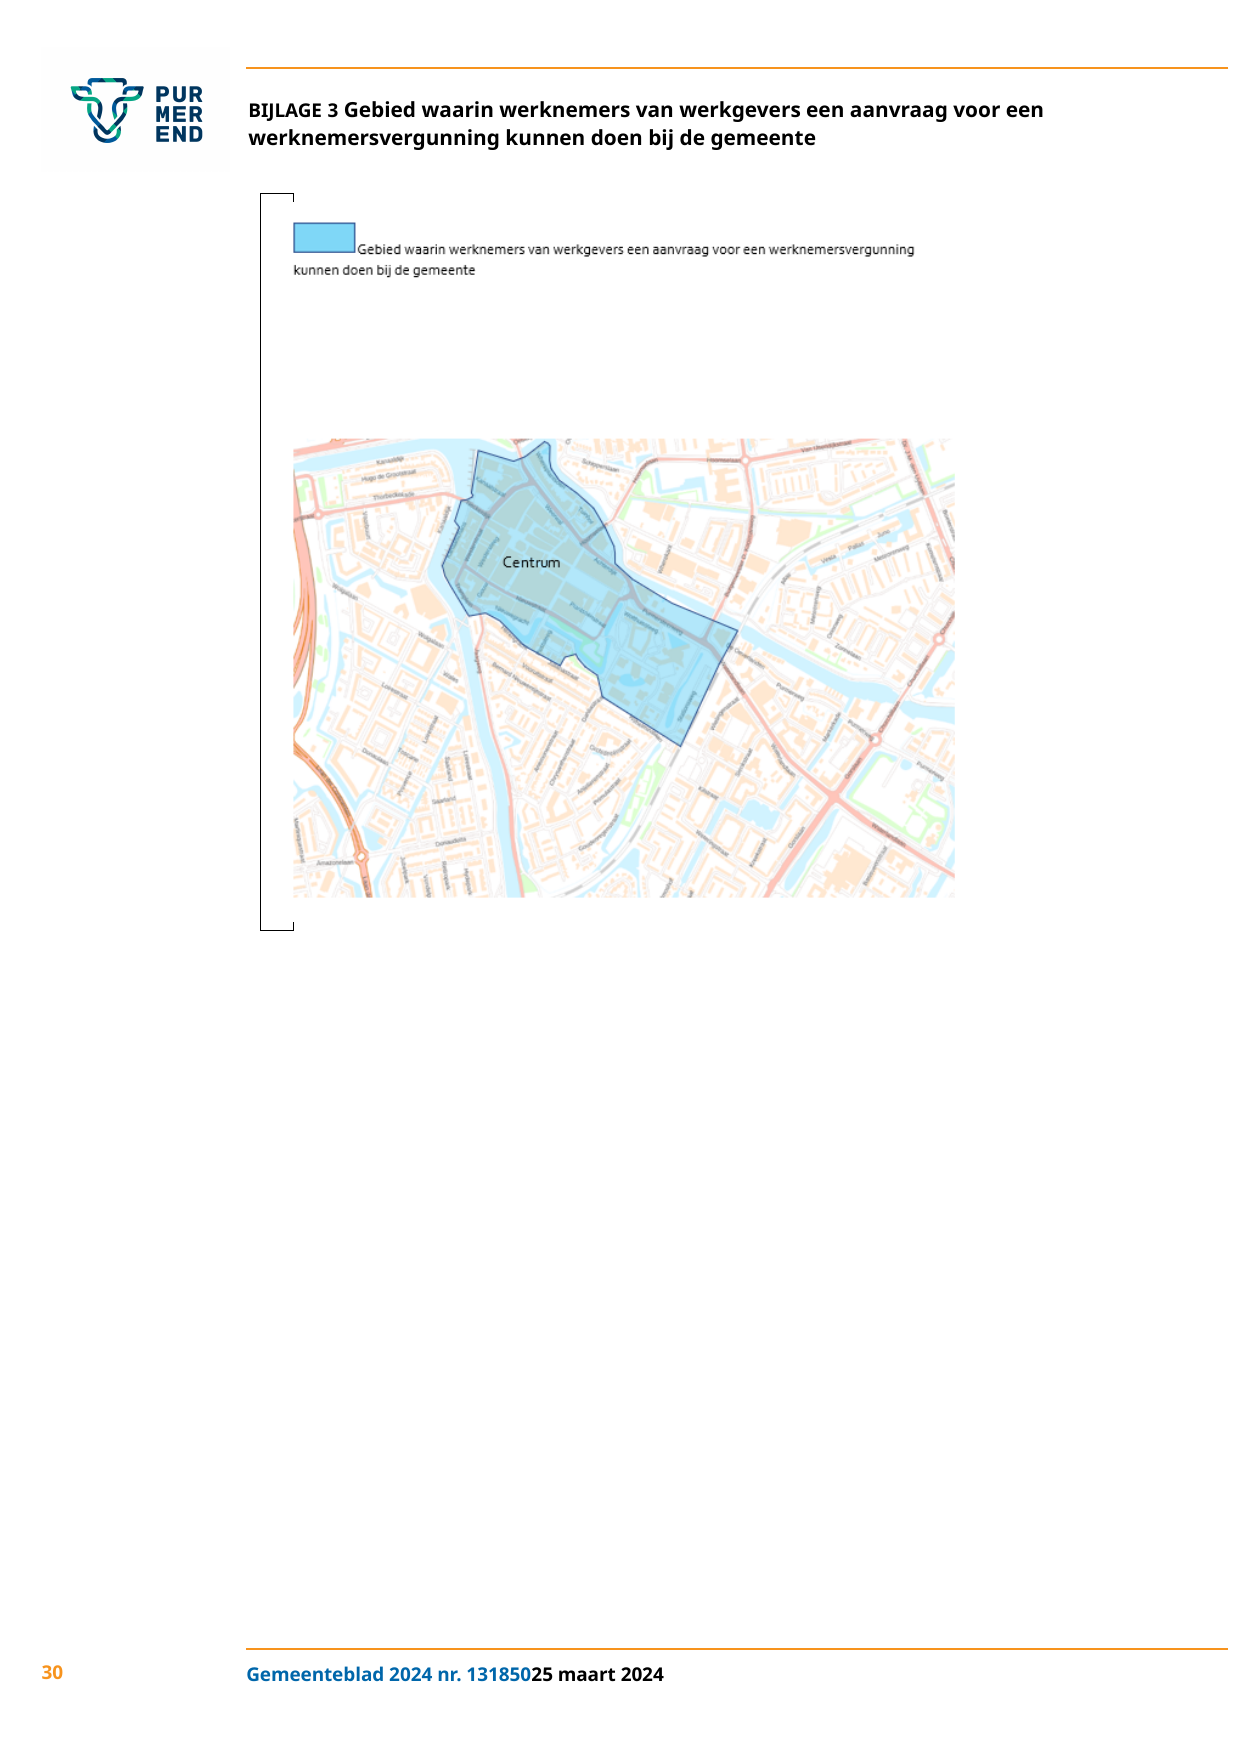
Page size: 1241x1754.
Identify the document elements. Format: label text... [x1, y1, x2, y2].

text BIJLAGE 3 Gebied waarin werknemers van werkgevers een aanvraag voor een werknemersvergunning kunnen doen bij de gemeente [248, 95, 1152, 152]
picture [268, 202, 978, 922]
picture [41, 47, 231, 172]
